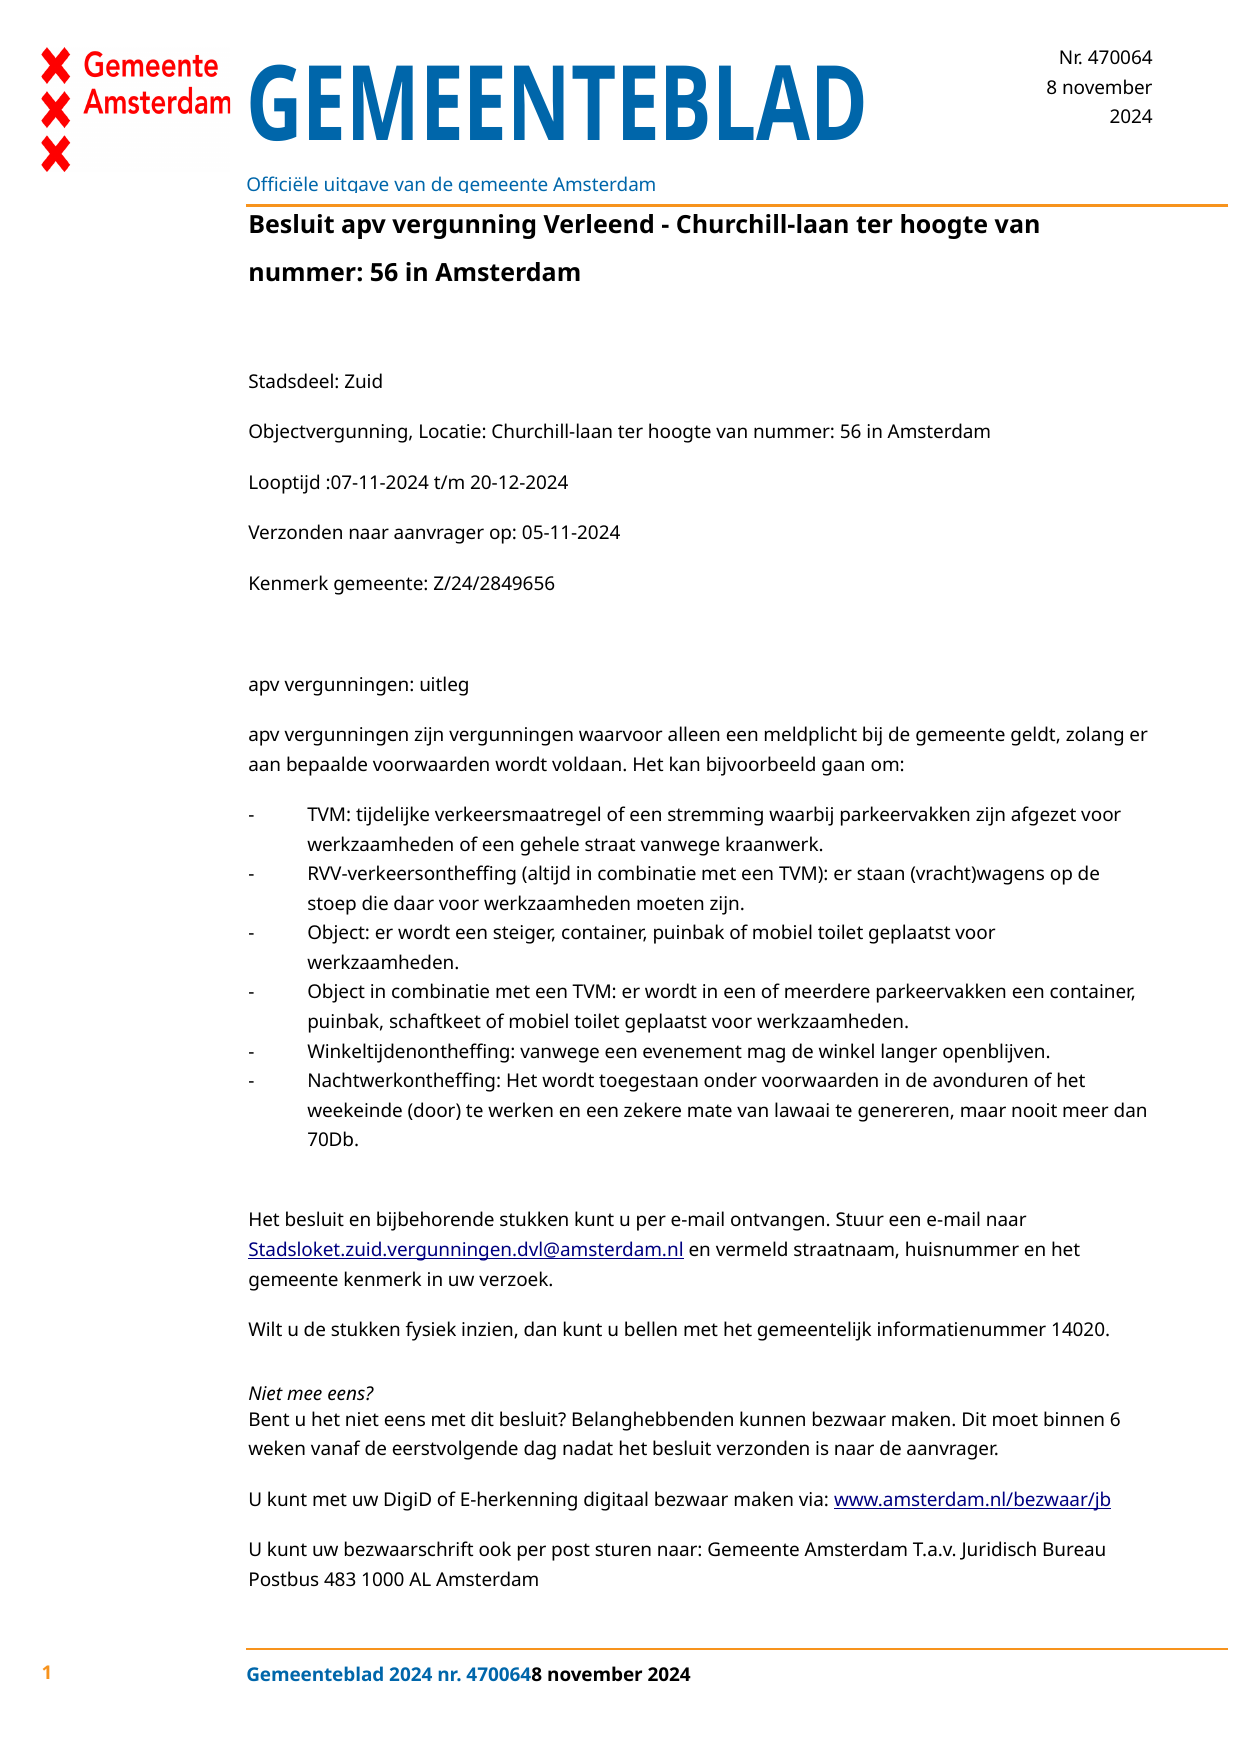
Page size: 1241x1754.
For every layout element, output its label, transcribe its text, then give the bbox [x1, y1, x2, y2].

list TVM: tijdelijke verkeersmaatregel of een stremming waarbij parkeervakken zijn afgezet voor werkzaamheden of een gehele straat vanwege kraanwerk. [248, 801, 1152, 857]
text U kunt met uw DigiD of E-herkenning digitaal bezwaar maken via: www.amsterdam.nl/bezwaar/jb [248, 1486, 1152, 1512]
text Het besluit en bijbehorende stukken kunt u per e-mail ontvangen. Stuur een e-mail naar Stadsloket.zuid.vergunningen.dvl@amsterdam.nl en vermeld straatnaam, huisnummer en het gemeente kenmerk in uw verzoek. [248, 1207, 1152, 1292]
text apv vergunningen zijn vergunningen waarvoor alleen een meldplicht bij de gemeente geldt, zolang er aan bepaalde voorwaarden wordt voldaan. Het kan bijvoorbeeld gaan om: [248, 721, 1152, 777]
text Stadsdeel: Zuid [248, 368, 1152, 394]
text Niet mee eens? [248, 1380, 1152, 1406]
text Besluit apv vergunning Verleend - Churchill-laan ter hoogte van nummer: 56 in Amsterdam [248, 207, 1152, 288]
list Winkeltijdenontheffing: vanwege een evenement mag de winkel langer openblijven. [248, 1038, 1152, 1064]
list Object in combinatie met een TVM: er wordt in een of meerdere parkeervakken een container, puinbak, schaftkeet of mobiel toilet geplaatst voor werkzaamheden. [248, 979, 1152, 1034]
text Objectvergunning, Locatie: Churchill-laan ter hoogte van nummer: 56 in Amsterdam [248, 419, 1152, 444]
text U kunt uw bezwaarschrift ook per post sturen naar: Gemeente Amsterdam T.a.v. Juridisch Bureau Postbus 483 1000 AL Amsterdam [248, 1536, 1152, 1592]
picture [41, 47, 231, 172]
text Bent u het niet eens met dit besluit? Belanghebbenden kunnen bezwaar maken. Dit moet binnen 6 weken vanaf de eerstvolgende dag nadat het besluit verzonden is naar de aanvrager. [248, 1406, 1152, 1461]
text apv vergunningen: uitleg [248, 671, 1152, 697]
text Kenmerk gemeente: Z/24/2849656 [248, 570, 1152, 596]
list Nachtwerkontheffing: Het wordt toegestaan onder voorwaarden in de avonduren of het weekeinde (door) te werken en een zekere mate van lawaai te genereren, maar nooit meer dan 70Db. [248, 1067, 1152, 1152]
list RVV-verkeersontheffing (altijd in combinatie met een TVM): er staan (vracht)wagens op de stoep die daar voor werkzaamheden moeten zijn. [248, 860, 1152, 916]
text Looptijd :07-11-2024 t/m 20-12-2024 [248, 469, 1152, 495]
list Object: er wordt een steiger, container, puinbak of mobiel toilet geplaatst voor werkzaamheden. [248, 919, 1152, 975]
text Verzonden naar aanvrager op: 05-11-2024 [248, 519, 1152, 545]
text Wilt u de stukken fysiek inzien, dan kunt u bellen met het gemeentelijk informatienummer 14020. [248, 1316, 1152, 1342]
